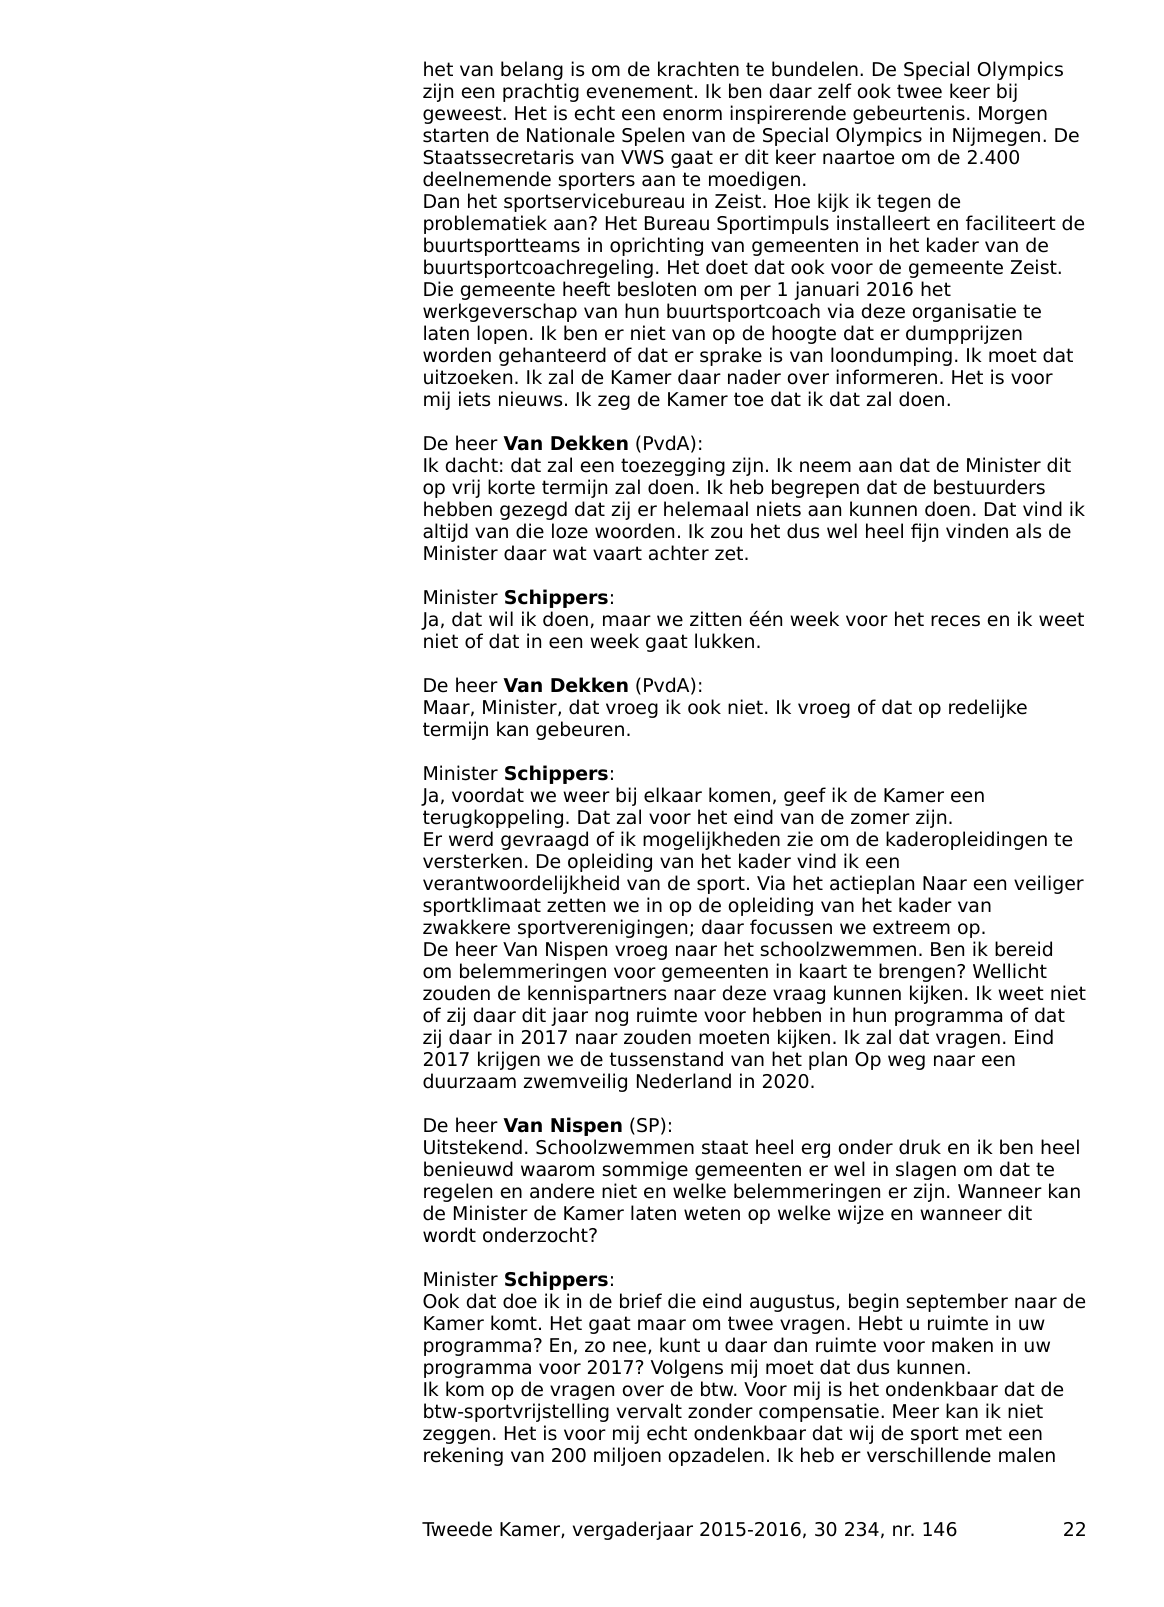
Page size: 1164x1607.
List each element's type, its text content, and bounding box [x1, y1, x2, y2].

text het van belang is om de krachten te bundelen. De Special Olympics zijn een prachtig evenement. Ik ben daar zelf ook twee keer bij geweest. Het is echt een enorm inspirerende gebeurtenis. Morgen starten de Nationale Spelen van de Special Olympics in Nijmegen. De Staatssecretaris van VWS gaat er dit keer naartoe om de 2.400 deelnemende sporters aan te moedigen. [422, 59, 1087, 191]
text De heer Van Dekken (PvdA): [422, 433, 1087, 455]
text Er werd gevraagd of ik mogelijkheden zie om de kaderopleidingen te versterken. De opleiding van het kader vind ik een verantwoordelijkheid van de sport. Via het actieplan Naar een veiliger sportklimaat zetten we in op de opleiding van het kader van zwakkere sportverenigingen; daar focussen we extreem op. [422, 829, 1087, 939]
text Ik dacht: dat zal een toezegging zijn. Ik neem aan dat de Minister dit op vrij korte termijn zal doen. Ik heb begrepen dat de bestuurders hebben gezegd dat zij er helemaal niets aan kunnen doen. Dat vind ik altijd van die loze woorden. Ik zou het dus wel heel fijn vinden als de Minister daar wat vaart achter zet. [422, 455, 1087, 565]
text Maar, Minister, dat vroeg ik ook niet. Ik vroeg of dat op redelijke termijn kan gebeuren. [422, 697, 1087, 741]
text Dan het sportservicebureau in Zeist. Hoe kijk ik tegen de problematiek aan? Het Bureau Sportimpuls installeert en faciliteert de buurtsportteams in oprichting van gemeenten in het kader van de buurtsportcoachregeling. Het doet dat ook voor de gemeente Zeist. Die gemeente heeft besloten om per 1 januari 2016 het werkgeverschap van hun buurtsportcoach via deze organisatie te laten lopen. Ik ben er niet van op de hoogte dat er dumpprijzen worden gehanteerd of dat er sprake is van loondumping. Ik moet dat uitzoeken. Ik zal de Kamer daar nader over informeren. Het is voor mij iets nieuws. Ik zeg de Kamer toe dat ik dat zal doen. [422, 191, 1087, 411]
text De heer Van Nispen vroeg naar het schoolzwemmen. Ben ik bereid om belemmeringen voor gemeenten in kaart te brengen? Wellicht zouden de kennispartners naar deze vraag kunnen kijken. Ik weet niet of zij daar dit jaar nog ruimte voor hebben in hun programma of dat zij daar in 2017 naar zouden moeten kijken. Ik zal dat vragen. Eind 2017 krijgen we de tussenstand van het plan Op weg naar een duurzaam zwemveilig Nederland in 2020. [422, 939, 1087, 1093]
text Minister Schippers: [422, 763, 1087, 785]
text De heer Van Dekken (PvdA): [422, 675, 1087, 697]
text Minister Schippers: [422, 1269, 1087, 1291]
text Ook dat doe ik in de brief die eind augustus, begin september naar de Kamer komt. Het gaat maar om twee vragen. Hebt u ruimte in uw programma? En, zo nee, kunt u daar dan ruimte voor maken in uw programma voor 2017? Volgens mij moet dat dus kunnen. [422, 1291, 1087, 1379]
text Ik kom op de vragen over de btw. Voor mij is het ondenkbaar dat de btw-sportvrijstelling vervalt zonder compensatie. Meer kan ik niet zeggen. Het is voor mij echt ondenkbaar dat wij de sport met een rekening van 200 miljoen opzadelen. Ik heb er verschillende malen [422, 1379, 1087, 1467]
text Minister Schippers: [422, 587, 1087, 609]
text Uitstekend. Schoolzwemmen staat heel erg onder druk en ik ben heel benieuwd waarom sommige gemeenten er wel in slagen om dat te regelen en andere niet en welke belemmeringen er zijn. Wanneer kan de Minister de Kamer laten weten op welke wijze en wanneer dit wordt onderzocht? [422, 1137, 1087, 1247]
text De heer Van Nispen (SP): [422, 1115, 1087, 1137]
text Ja, voordat we weer bij elkaar komen, geef ik de Kamer een terugkoppeling. Dat zal voor het eind van de zomer zijn. [422, 785, 1087, 829]
text Ja, dat wil ik doen, maar we zitten één week voor het reces en ik weet niet of dat in een week gaat lukken. [422, 609, 1087, 653]
